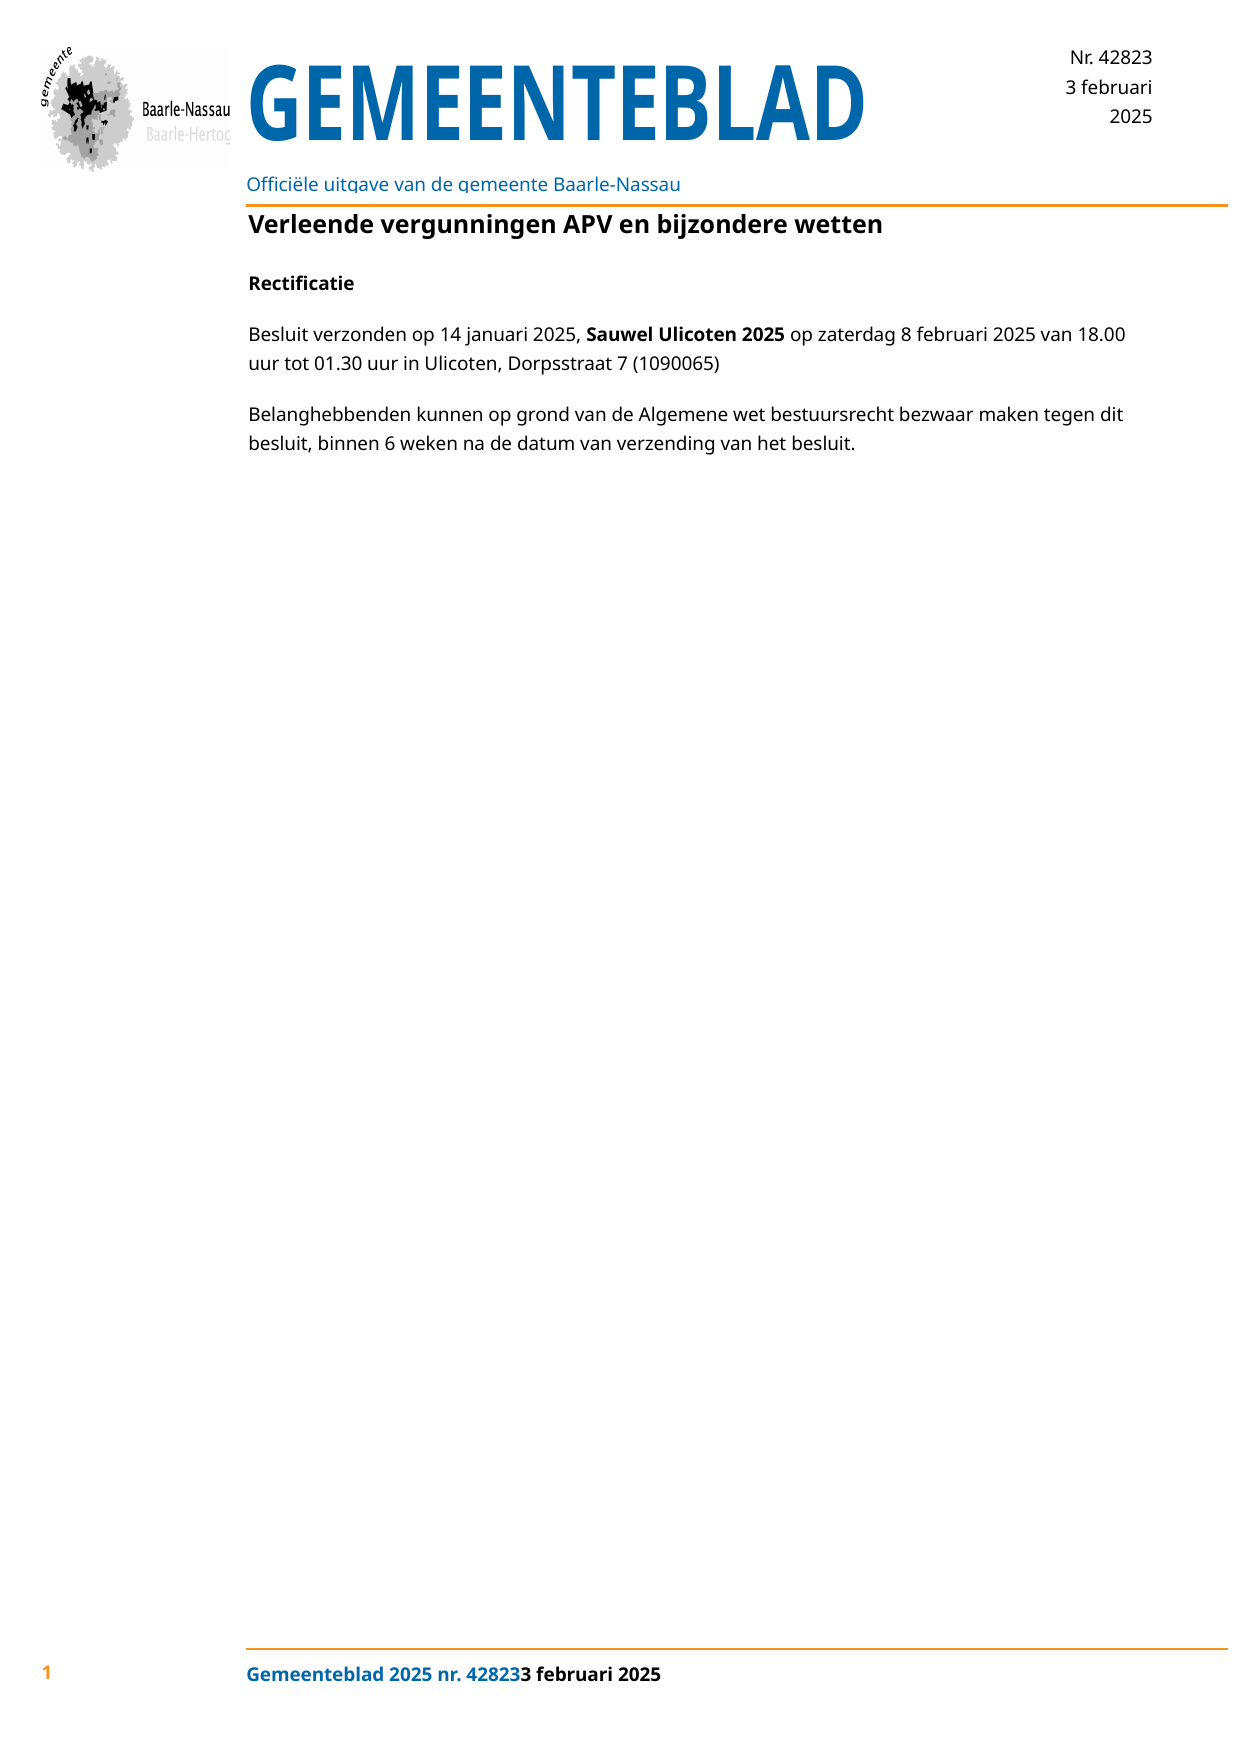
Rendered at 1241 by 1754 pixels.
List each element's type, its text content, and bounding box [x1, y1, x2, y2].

picture [41, 47, 231, 172]
text Verleende vergunningen APV en bijzondere wetten [248, 207, 1152, 241]
text Besluit verzonden op 14 januari 2025, Sauwel Ulicoten 2025 op zaterdag 8 februari 2025 van 18.00 uur tot 01.30 uur in Ulicoten, Dorpsstraat 7 (1090065) [248, 321, 1152, 376]
text Rectificatie [248, 270, 1152, 296]
text Belanghebbenden kunnen op grond van de Algemene wet bestuursrecht bezwaar maken tegen dit besluit, binnen 6 weken na de datum van verzending van het besluit. [248, 401, 1152, 456]
